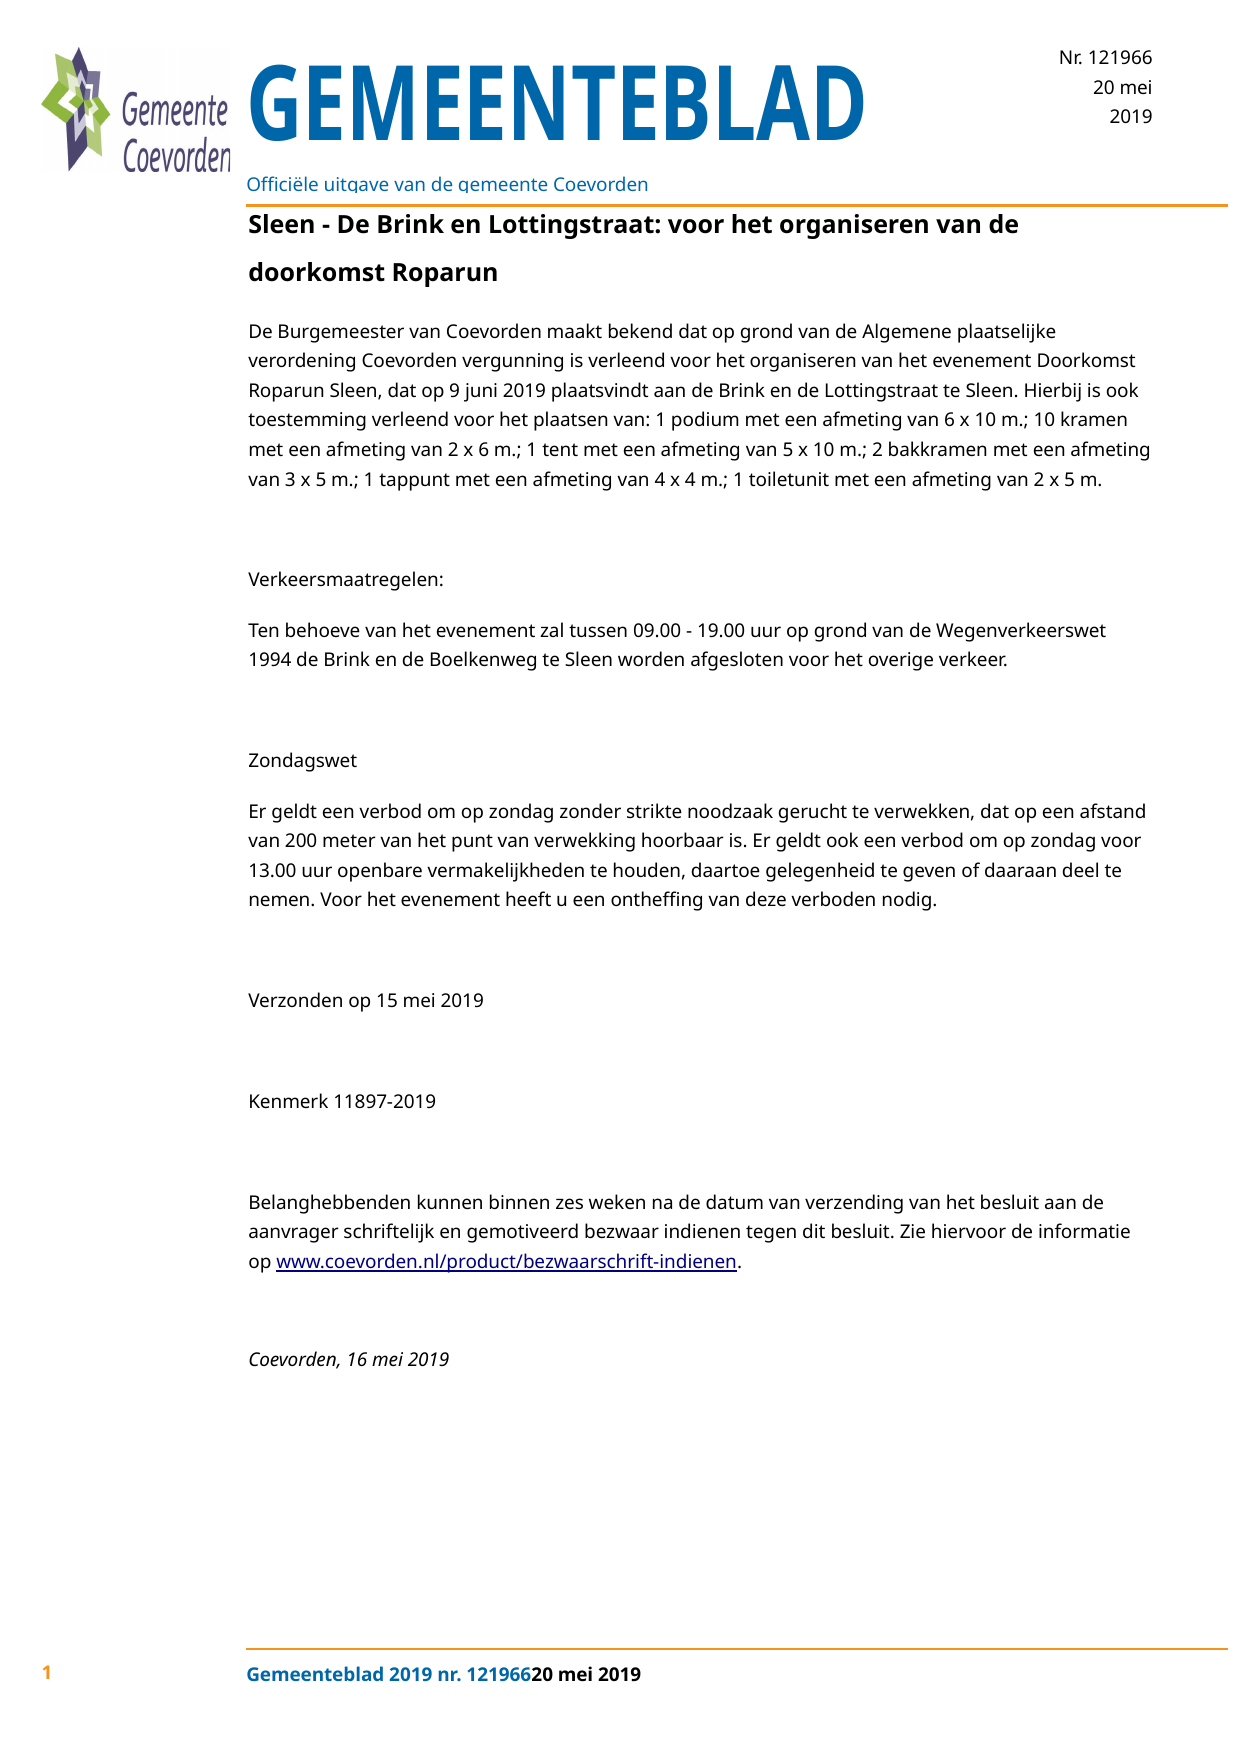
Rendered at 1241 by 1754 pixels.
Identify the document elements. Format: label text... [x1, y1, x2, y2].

text Coevorden, 16 mei 2019 [248, 1347, 1152, 1372]
text Verkeersmaatregelen: [248, 567, 1152, 592]
text Sleen - De Brink en Lottingstraat: voor het organiseren van de doorkomst Roparun [248, 207, 1152, 288]
text Er geldt een verbod om op zondag zonder strikte noodzaak gerucht te verwekken, dat op een afstand van 200 meter van het punt van verwekking hoorbaar is. Er geldt ook een verbod om op zondag voor 13.00 uur openbare vermakelijkheden te houden, daartoe gelegenheid te geven of daaraan deel te nemen. Voor het evenement heeft u een ontheffing van deze verboden nodig. [248, 798, 1152, 912]
text Belanghebbenden kunnen binnen zes weken na de datum van verzending van het besluit aan de aanvrager schriftelijk en gemotiveerd bezwaar indienen tegen dit besluit. Zie hiervoor de informatie op www.coevorden.nl/product/bezwaarschrift-indienen. [248, 1189, 1152, 1274]
text Verzonden op 15 mei 2019 [248, 987, 1152, 1013]
text Kenmerk 11897-2019 [248, 1088, 1152, 1114]
text Ten behoeve van het evenement zal tussen 09.00 - 19.00 uur op grond van de Wegenverkeerswet 1994 de Brink en de Boelkenweg te Sleen worden afgesloten voor het overige verkeer. [248, 617, 1152, 672]
picture [41, 47, 231, 172]
text De Burgemeester van Coevorden maakt bekend dat op grond van de Algemene plaatselijke verordening Coevorden vergunning is verleend voor het organiseren van het evenement Doorkomst Roparun Sleen, dat op 9 juni 2019 plaatsvindt aan de Brink en de Lottingstraat te Sleen. Hierbij is ook toestemming verleend voor het plaatsen van: 1 podium met een afmeting van 6 x 10 m.; 10 kramen met een afmeting van 2 x 6 m.; 1 tent met een afmeting van 5 x 10 m.; 2 bakkramen met een afmeting van 3 x 5 m.; 1 tappunt met een afmeting van 4 x 4 m.; 1 toiletunit met een afmeting van 2 x 5 m. [248, 318, 1152, 492]
text Zondagswet [248, 747, 1152, 773]
